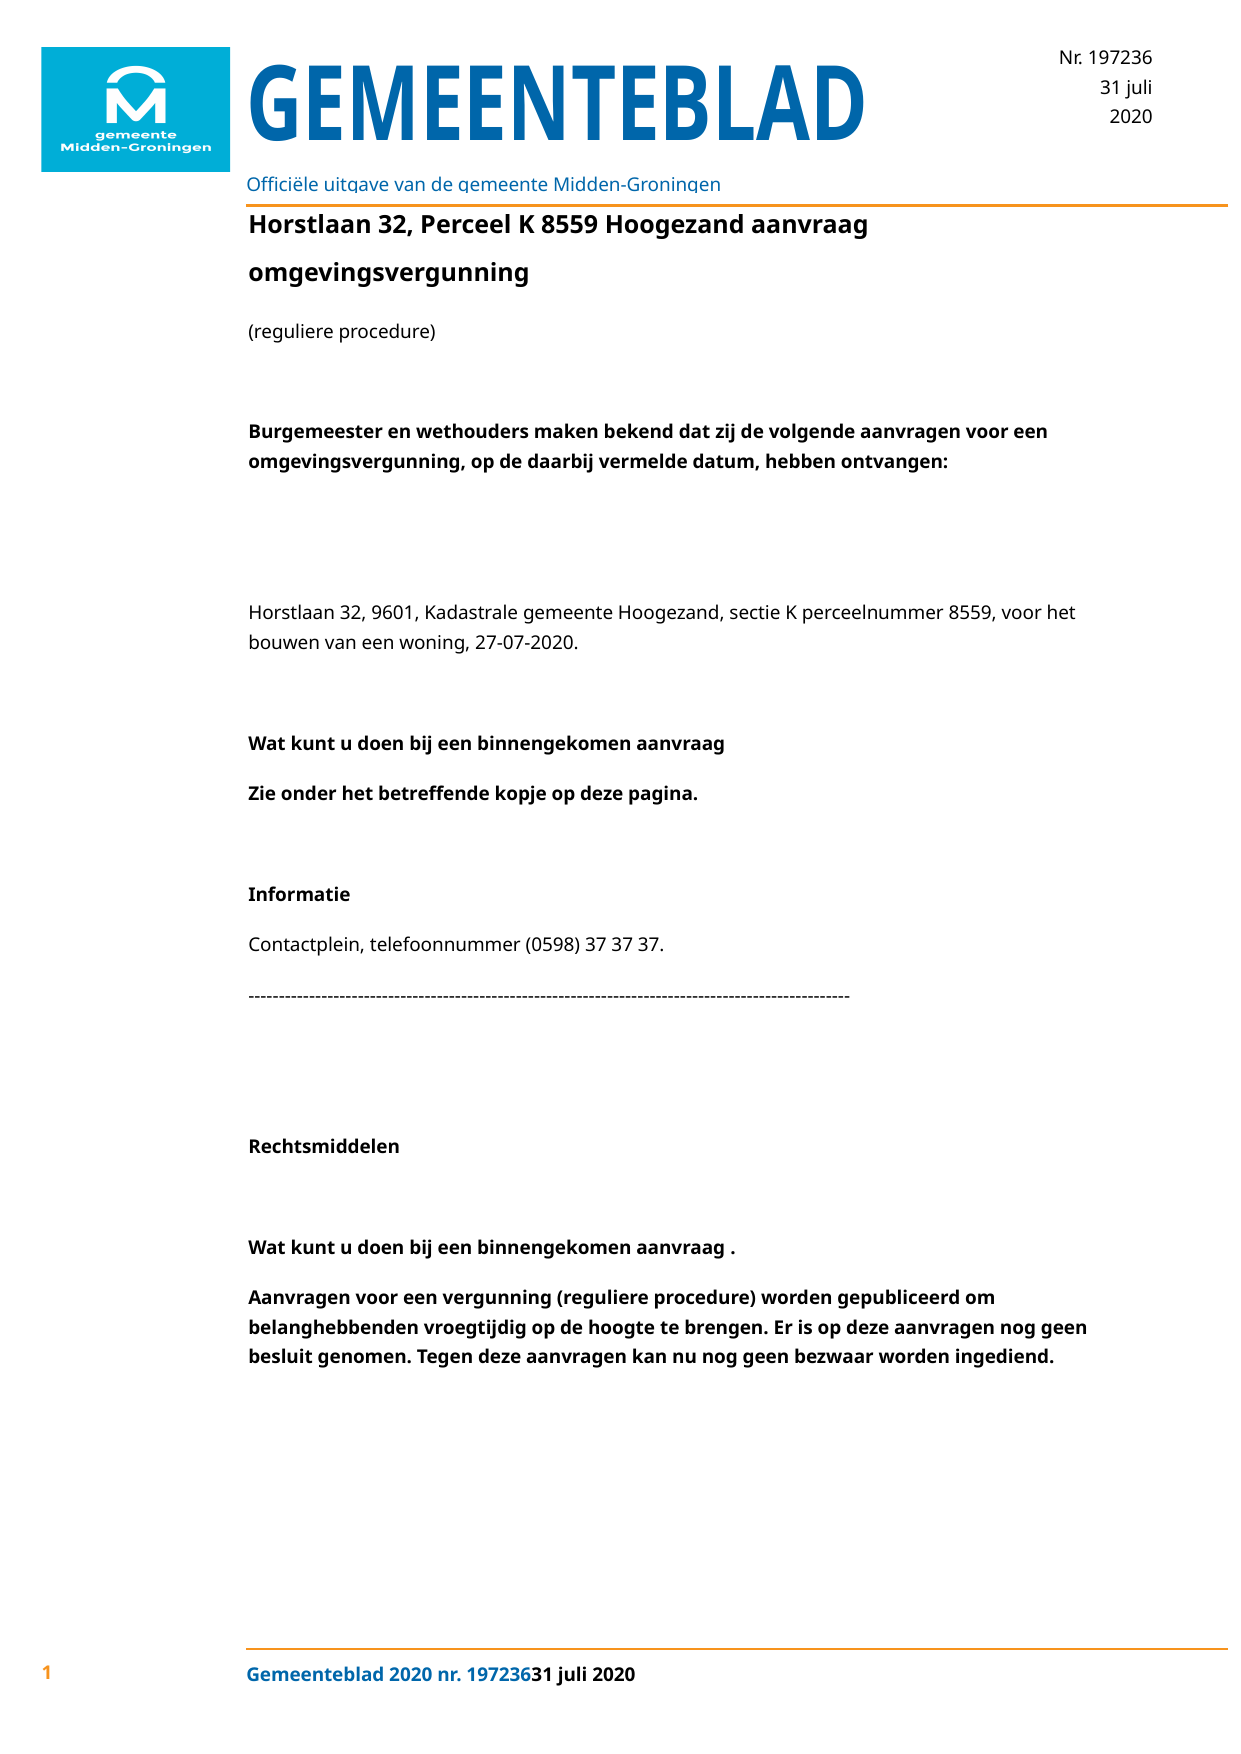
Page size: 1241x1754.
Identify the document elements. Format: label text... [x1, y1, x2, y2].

text (reguliere procedure) [248, 318, 1152, 344]
text Contactplein, telefoonnummer (0598) 37 37 37. [248, 932, 1152, 957]
text Informatie [248, 881, 1152, 907]
picture [107, 89, 165, 122]
picture [184, 146, 190, 153]
text Horstlaan 32, 9601, Kadastrale gemeente Hoogezand, sectie K perceelnummer 8559, voor het bouwen van een woning, 27-07-2020. [248, 599, 1152, 655]
text Horstlaan 32, Perceel K 8559 Hoogezand aanvraag omgevingsvergunning [248, 207, 1152, 288]
text Wat kunt u doen bij een binnengekomen aanvraag [248, 730, 1152, 756]
text Burgemeester en wethouders maken bekend dat zij de volgende aanvragen voor een omgevingsvergunning, op de daarbij vermelde datum, hebben ontvangen: [248, 419, 1152, 474]
text --------------------------------------------------------------------------------------------------- [248, 982, 1152, 1008]
picture [108, 66, 164, 82]
text Aanvragen voor een vergunning (reguliere procedure) worden gepubliceerd om belanghebbenden vroegtijdig op de hoogte te brengen. Er is op deze aanvragen nog geen besluit genomen. Tegen deze aanvragen kan nu nog geen bezwaar worden ingediend. [248, 1284, 1152, 1369]
text Zie onder het betreffende kopje op deze pagina. [248, 780, 1152, 806]
text Wat kunt u doen bij een binnengekomen aanvraag . [248, 1234, 1152, 1260]
text Rechtsmiddelen [248, 1133, 1152, 1159]
